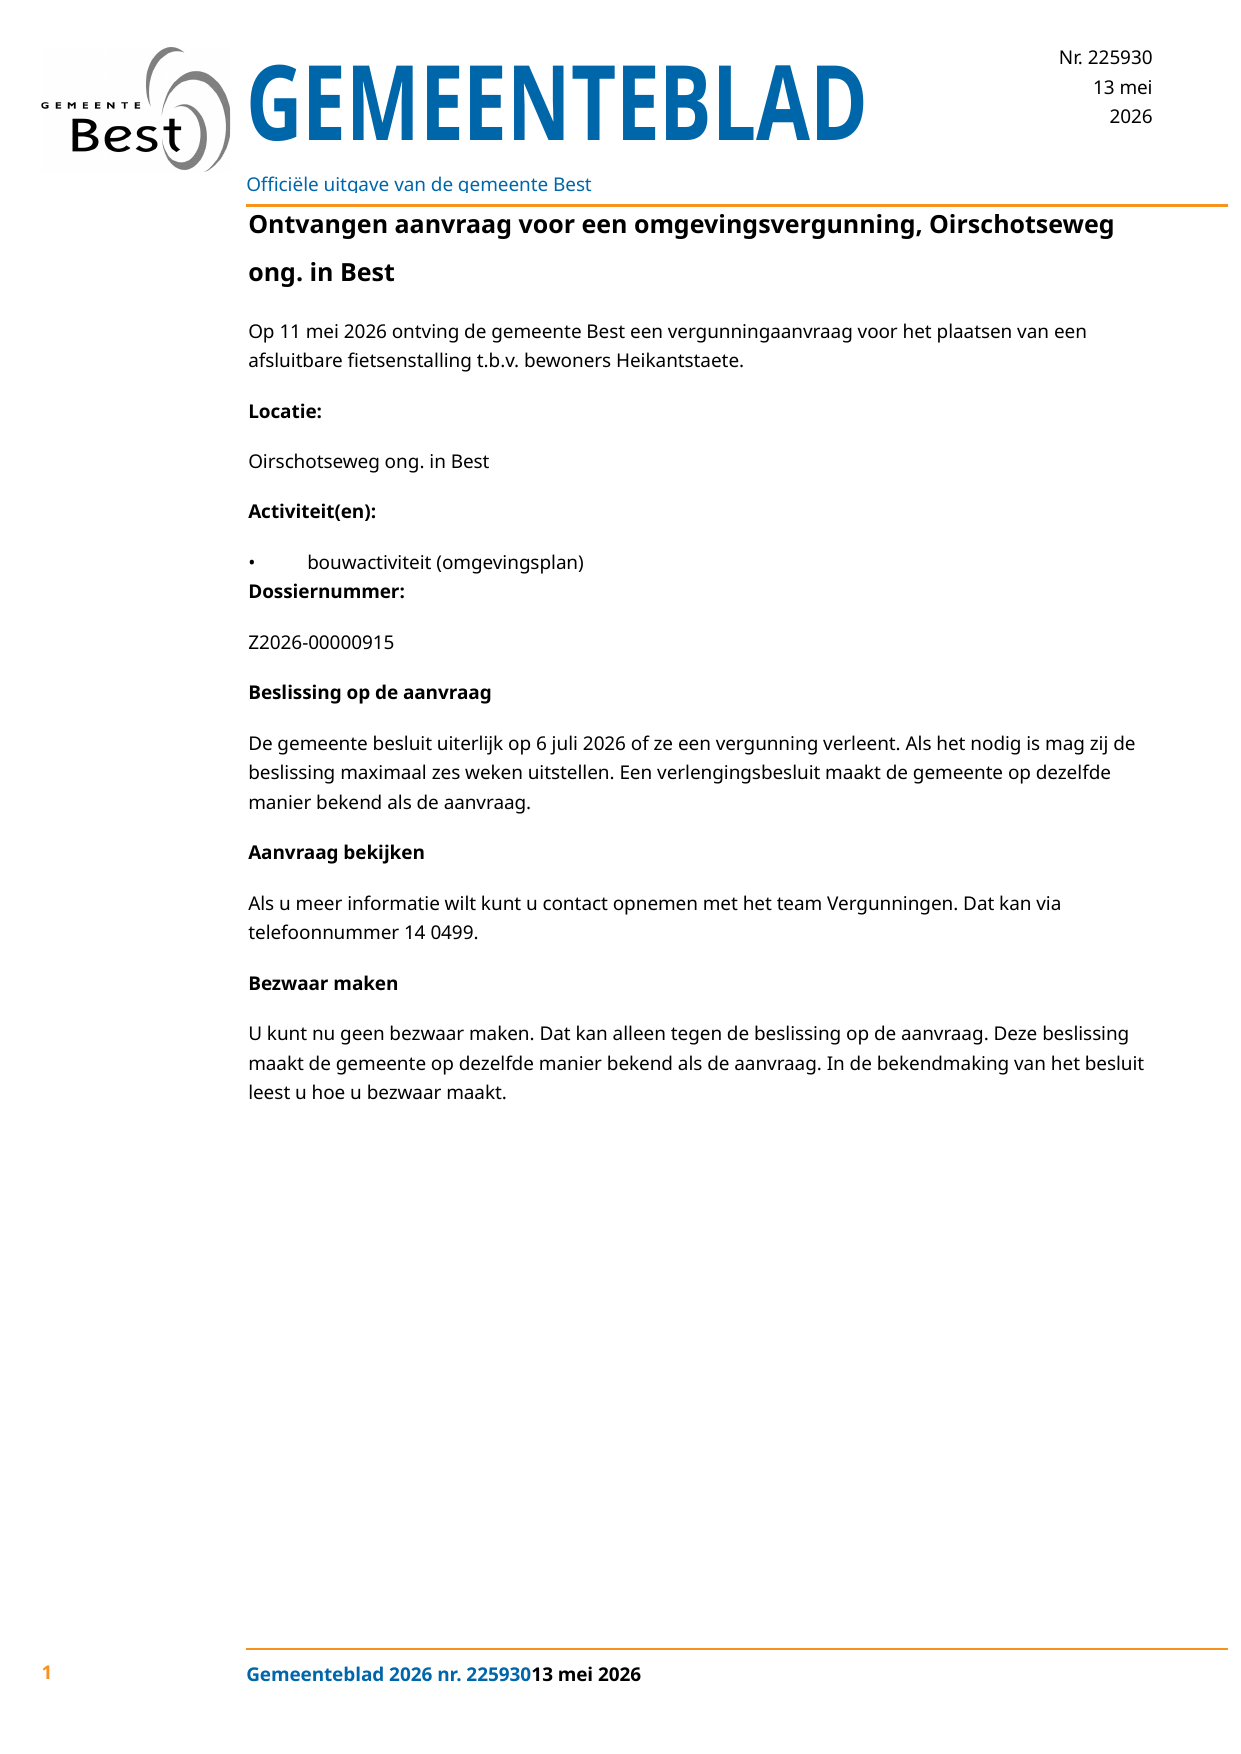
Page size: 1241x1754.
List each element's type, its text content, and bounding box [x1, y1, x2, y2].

picture [41, 47, 231, 172]
list bouwactiviteit (omgevingsplan) [248, 549, 1152, 575]
text Activiteit(en): [248, 499, 1152, 524]
text Oirschotseweg ong. in Best [248, 448, 1152, 474]
text Ontvangen aanvraag voor een omgevingsvergunning, Oirschotseweg ong. in Best [248, 207, 1152, 288]
text Locatie: [248, 398, 1152, 424]
text Bezwaar maken [248, 970, 1152, 996]
text De gemeente besluit uiterlijk op 6 juli 2026 of ze een vergunning verleent. Als het nodig is mag zij de beslissing maximaal zes weken uitstellen. Een verlengingsbesluit maakt de gemeente op dezelfde manier bekend als de aanvraag. [248, 730, 1152, 815]
text Op 11 mei 2026 ontving de gemeente Best een vergunningaanvraag voor het plaatsen van een afsluitbare fietsenstalling t.b.v. bewoners Heikantstaete. [248, 318, 1152, 373]
text Als u meer informatie wilt kunt u contact opnemen met het team Vergunningen. Dat kan via telefoonnummer 14 0499. [248, 890, 1152, 945]
text Beslissing op de aanvraag [248, 679, 1152, 705]
text Aanvraag bekijken [248, 839, 1152, 865]
text Z2026-00000915 [248, 629, 1152, 655]
text Dossiernummer: [248, 579, 1152, 604]
text U kunt nu geen bezwaar maken. Dat kan alleen tegen de beslissing op de aanvraag. Deze beslissing maakt de gemeente op dezelfde manier bekend als de aanvraag. In de bekendmaking van het besluit leest u hoe u bezwaar maakt. [248, 1020, 1152, 1105]
